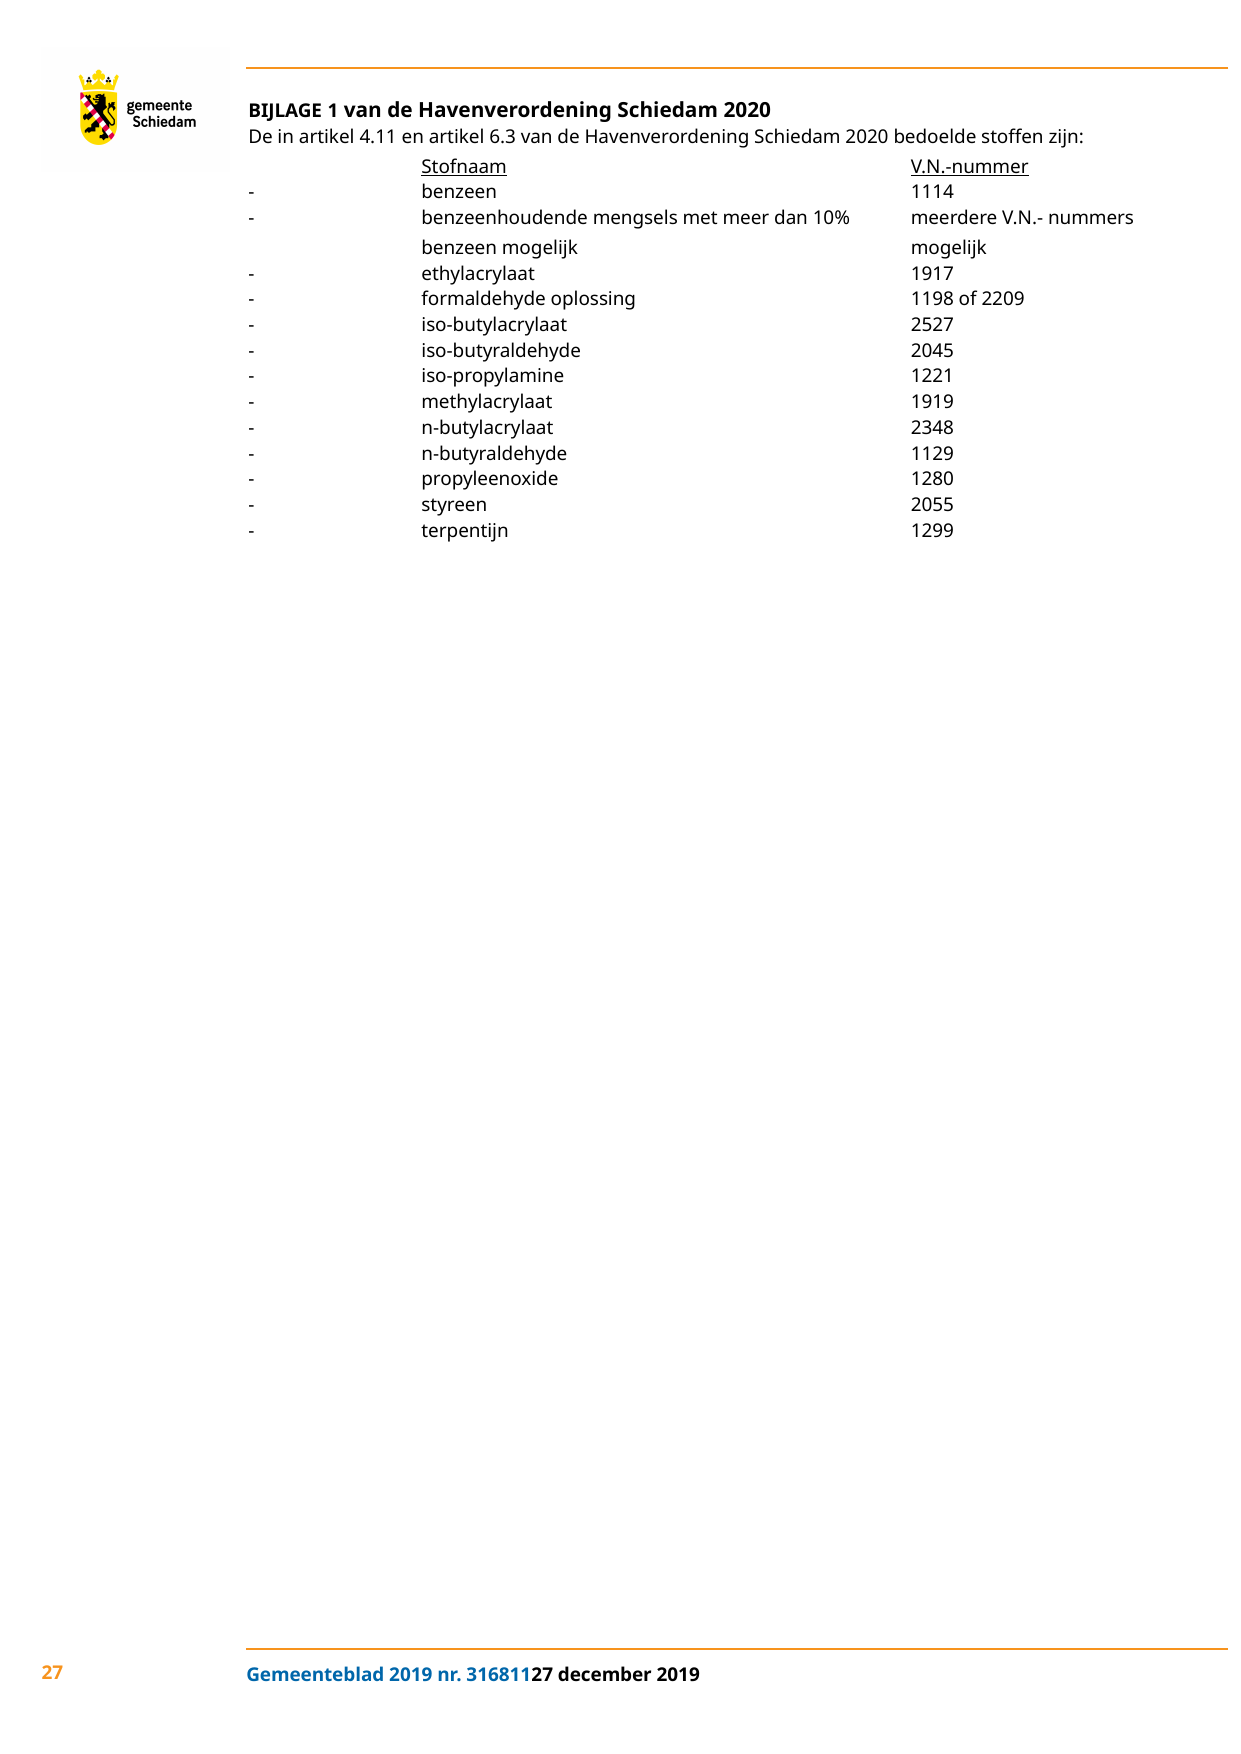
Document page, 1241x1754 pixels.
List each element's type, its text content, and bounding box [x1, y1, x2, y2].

table_cell 2045 [911, 337, 1152, 363]
table_cell - [248, 517, 421, 543]
table_cell 1114 [911, 179, 1152, 204]
table_cell 1917 [911, 260, 1152, 286]
table_cell terpentijn [421, 517, 911, 543]
table_cell meerdere V.N.- nummers mogelijk [911, 205, 1152, 260]
table_header Stofnaam [421, 153, 911, 179]
table_header V.N.-nummer [911, 153, 1152, 179]
table_cell 1129 [911, 440, 1152, 466]
table_cell - [248, 286, 421, 311]
text BIJLAGE 1 van de Havenverordening Schiedam 2020 [248, 95, 1152, 123]
table_cell - [248, 440, 421, 466]
table_cell 2348 [911, 414, 1152, 440]
table_cell ethylacrylaat [421, 260, 911, 286]
table_cell propyleenoxide [421, 466, 911, 491]
table_cell benzeen [421, 179, 911, 204]
table_cell iso-butylacrylaat [421, 311, 911, 337]
table_cell - [248, 337, 421, 363]
table_cell 1221 [911, 363, 1152, 388]
table_cell - [248, 311, 421, 337]
table_cell - [248, 414, 421, 440]
table_cell 1280 [911, 466, 1152, 491]
table_cell 1919 [911, 389, 1152, 414]
table_cell 1198 of 2209 [911, 286, 1152, 311]
table_cell n-butylacrylaat [421, 414, 911, 440]
table_cell formaldehyde oplossing [421, 286, 911, 311]
table_cell - [248, 260, 421, 286]
text De in artikel 4.11 en artikel 6.3 van de Havenverordening Schiedam 2020 bedoelde stoffen zijn: [248, 123, 1152, 149]
table_cell 1299 [911, 517, 1152, 543]
table_cell - [248, 466, 421, 491]
picture [41, 47, 231, 172]
table_cell n-butyraldehyde [421, 440, 911, 466]
table_cell styreen [421, 491, 911, 517]
table_cell methylacrylaat [421, 389, 911, 414]
table_cell benzeenhoudende mengsels met meer dan 10% benzeen mogelijk [421, 205, 911, 260]
table_cell - [248, 179, 421, 204]
table_cell iso-butyraldehyde [421, 337, 911, 363]
table_cell - [248, 363, 421, 388]
table_header [248, 153, 421, 179]
table_cell 2055 [911, 491, 1152, 517]
table_cell - [248, 389, 421, 414]
table_cell 2527 [911, 311, 1152, 337]
table_cell iso-propylamine [421, 363, 911, 388]
table_cell - [248, 491, 421, 517]
table_cell - [248, 205, 421, 260]
